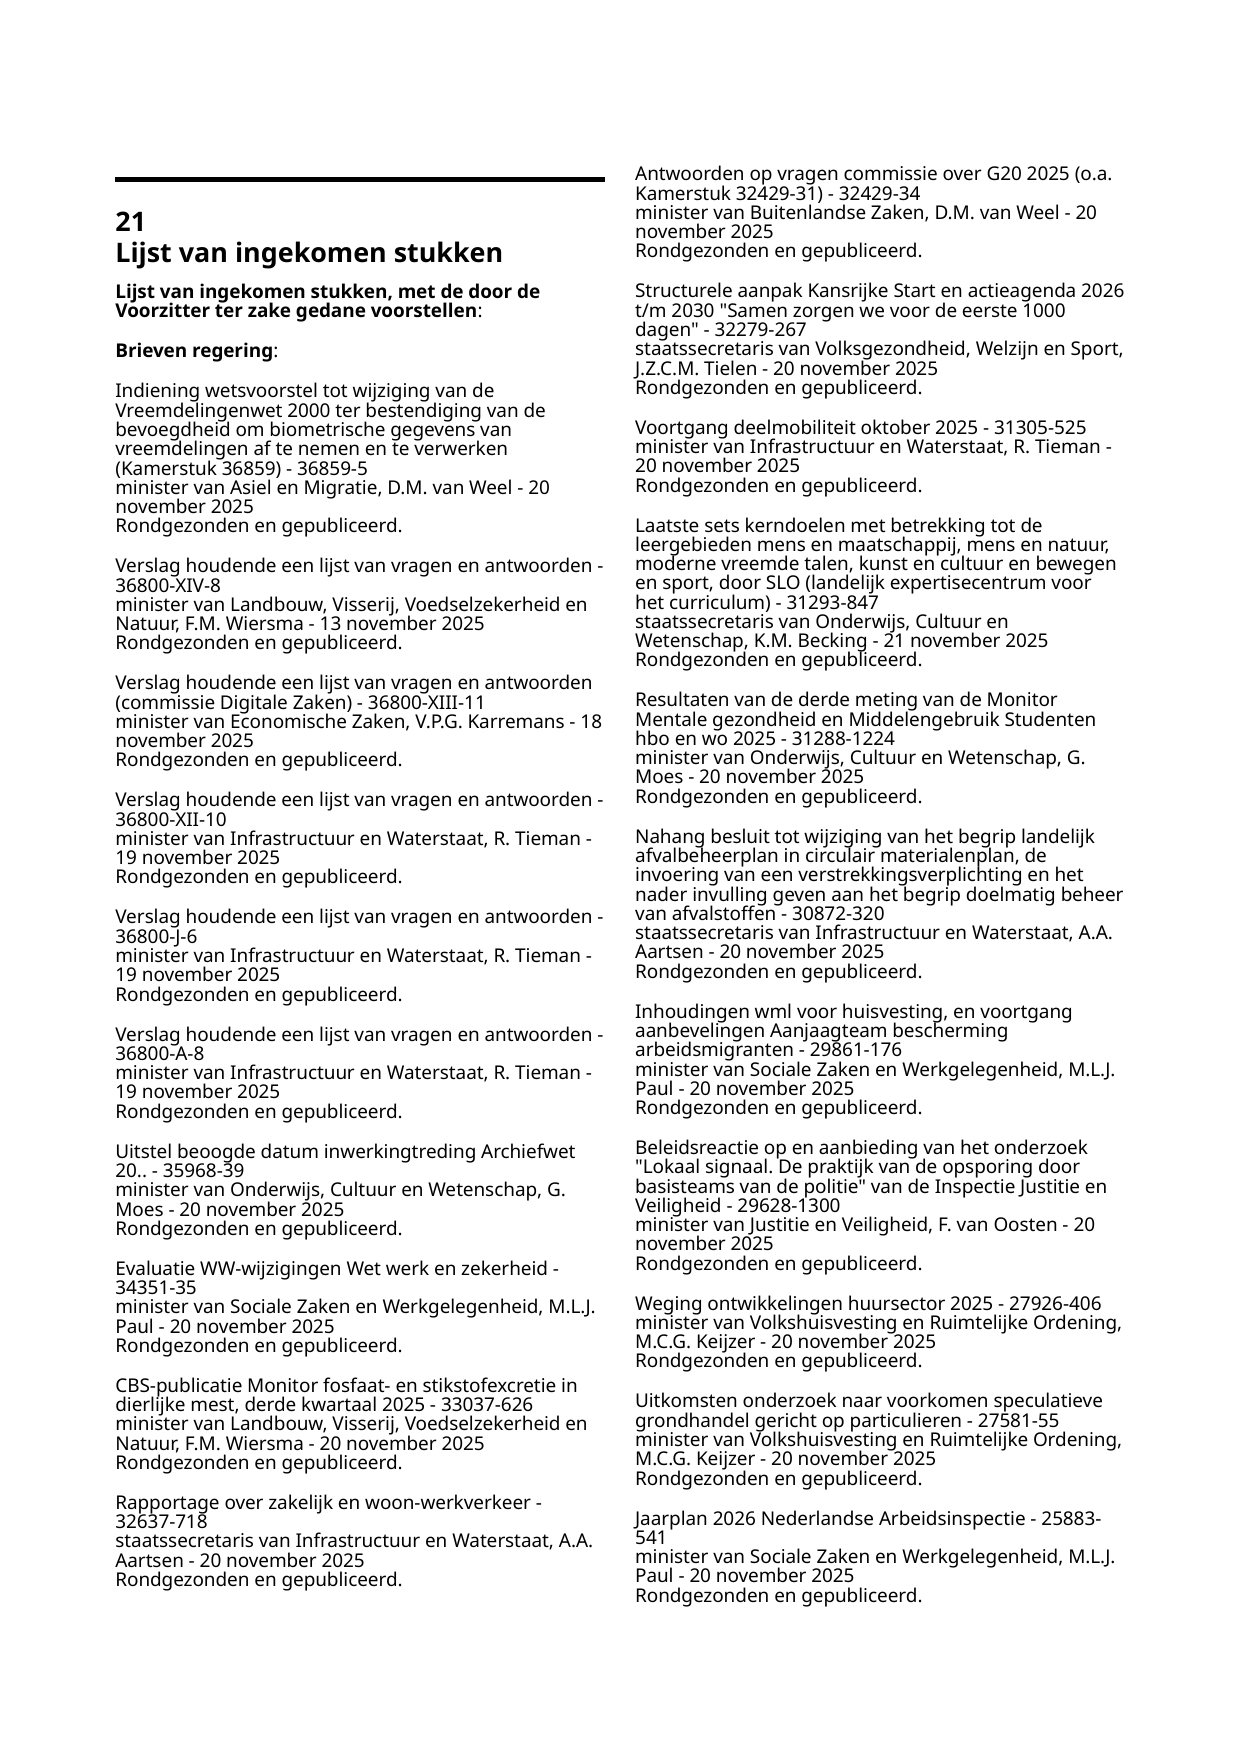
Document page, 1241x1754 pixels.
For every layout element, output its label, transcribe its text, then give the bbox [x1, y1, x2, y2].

text Verslag houdende een lijst van vragen en antwoorden - 36800-A-8 [115, 1026, 605, 1064]
text Uitstel beoogde datum inwerkingtreding Archiefwet 20.. - 35968-39 [115, 1143, 605, 1181]
text Rondgezonden en gepubliceerd. [635, 651, 1125, 671]
text Antwoorden op vragen commissie over G20 2025 (o.a. Kamerstuk 32429-31) - 32429-34 [635, 165, 1125, 204]
text minister van Justitie en Veiligheid, F. van Oosten - 20 november 2025 [635, 1216, 1125, 1255]
text Nahang besluit tot wijziging van het begrip landelijk afvalbeheerplan in circulair materialenplan, de invoering van een verstrekkingsverplichting en het nader invulling geven aan het begrip doelmatig beheer van afvalstoffen - 30872-320 [635, 828, 1125, 924]
text Rondgezonden en gepubliceerd. [115, 634, 605, 654]
text Structurele aanpak Kansrijke Start en actieagenda 2026 t/m 2030 "Samen zorgen we voor de eerste 1000 dagen" - 32279-267 [635, 282, 1125, 340]
text minister van Volkshuisvesting en Ruimtelijke Ordening, M.C.G. Keijzer - 20 november 2025 [635, 1431, 1125, 1469]
text staatssecretaris van Infrastructuur en Waterstaat, A.A. Aartsen - 20 november 2025 [115, 1532, 605, 1571]
text Lijst van ingekomen stukken [115, 239, 605, 283]
text Weging ontwikkelingen huursector 2025 - 27926-406 [635, 1295, 1125, 1314]
text Rondgezonden en gepubliceerd. [635, 1352, 1125, 1372]
text staatssecretaris van Onderwijs, Cultuur en Wetenschap, K.M. Becking - 21 november 2025 [635, 613, 1125, 651]
text staatssecretaris van Volksgezondheid, Welzijn en Sport, J.Z.C.M. Tielen - 20 november 2025 [635, 340, 1125, 379]
text minister van Asiel en Migratie, D.M. van Weel - 20 november 2025 [115, 479, 605, 517]
text Rondgezonden en gepubliceerd. [115, 1103, 605, 1122]
text Rondgezonden en gepubliceerd. [115, 1337, 605, 1356]
text minister van Volkshuisvesting en Ruimtelijke Ordening, M.C.G. Keijzer - 20 november 2025 [635, 1314, 1125, 1352]
text Rondgezonden en gepubliceerd. [635, 477, 1125, 496]
text Rondgezonden en gepubliceerd. [115, 1220, 605, 1239]
text Lijst van ingekomen stukken, met de door de Voorzitter ter zake gedane voorstellen: [115, 283, 605, 322]
text Rondgezonden en gepubliceerd. [115, 517, 605, 537]
text Rondgezonden en gepubliceerd. [115, 986, 605, 1005]
text Laatste sets kerndoelen met betrekking tot de leergebieden mens en maatschappij, mens en natuur, moderne vreemde talen, kunst en cultuur en bewegen en sport, door SLO (landelijk expertisecentrum voor het curriculum) - 31293-847 [635, 517, 1125, 613]
text Rondgezonden en gepubliceerd. [635, 242, 1125, 262]
text Resultaten van de derde meting van de Monitor Mentale gezondheid en Middelengebruik Studenten hbo en wo 2025 - 31288-1224 [635, 691, 1125, 749]
text Rondgezonden en gepubliceerd. [635, 1587, 1125, 1606]
text CBS-publicatie Monitor fosfaat- en stikstofexcretie in dierlijke mest, derde kwartaal 2025 - 33037-626 [115, 1377, 605, 1415]
text Brieven regering: [115, 342, 605, 362]
text Uitkomsten onderzoek naar voorkomen speculatieve grondhandel gericht op particulieren - 27581-55 [635, 1392, 1125, 1431]
text minister van Onderwijs, Cultuur en Wetenschap, G. Moes - 20 november 2025 [115, 1181, 605, 1220]
text Rondgezonden en gepubliceerd. [635, 788, 1125, 807]
text Beleidsreactie op en aanbieding van het onderzoek "Lokaal signaal. De praktijk van de opsporing door basisteams van de politie" van de Inspectie Justitie en Veiligheid - 29628-1300 [635, 1139, 1125, 1216]
text minister van Infrastructuur en Waterstaat, R. Tieman - 19 november 2025 [115, 830, 605, 868]
text minister van Onderwijs, Cultuur en Wetenschap, G. Moes - 20 november 2025 [635, 749, 1125, 788]
text minister van Sociale Zaken en Werkgelegenheid, M.L.J. Paul - 20 november 2025 [115, 1298, 605, 1337]
text Evaluatie WW-wijzigingen Wet werk en zekerheid - 34351-35 [115, 1260, 605, 1298]
text minister van Buitenlandse Zaken, D.M. van Weel - 20 november 2025 [635, 204, 1125, 242]
text Rapportage over zakelijk en woon-werkverkeer - 32637-718 [115, 1494, 605, 1532]
text staatssecretaris van Infrastructuur en Waterstaat, A.A. Aartsen - 20 november 2025 [635, 924, 1125, 963]
text Indiening wetsvoorstel tot wijziging van de Vreemdelingenwet 2000 ter bestendiging van de bevoegdheid om biometrische gegevens van vreemdelingen af te nemen en te verwerken (Kamerstuk 36859) - 36859-5 [115, 382, 605, 479]
text Rondgezonden en gepubliceerd. [635, 1255, 1125, 1274]
text minister van Infrastructuur en Waterstaat, R. Tieman - 19 november 2025 [115, 1064, 605, 1103]
text 21 [115, 203, 605, 239]
text Rondgezonden en gepubliceerd. [635, 379, 1125, 398]
text Rondgezonden en gepubliceerd. [635, 1469, 1125, 1489]
text minister van Economische Zaken, V.P.G. Karremans - 18 november 2025 [115, 713, 605, 751]
text Inhoudingen wml voor huisvesting, en voortgang aanbevelingen Aanjaagteam bescherming arbeidsmigranten - 29861-176 [635, 1003, 1125, 1061]
text Rondgezonden en gepubliceerd. [115, 868, 605, 888]
text Verslag houdende een lijst van vragen en antwoorden - 36800-J-6 [115, 908, 605, 947]
text minister van Infrastructuur en Waterstaat, R. Tieman - 20 november 2025 [635, 438, 1125, 477]
text Rondgezonden en gepubliceerd. [115, 751, 605, 771]
text minister van Sociale Zaken en Werkgelegenheid, M.L.J. Paul - 20 november 2025 [635, 1061, 1125, 1099]
text Jaarplan 2026 Nederlandse Arbeidsinspectie - 25883-541 [635, 1509, 1125, 1548]
text minister van Infrastructuur en Waterstaat, R. Tieman - 19 november 2025 [115, 947, 605, 986]
text Rondgezonden en gepubliceerd. [115, 1454, 605, 1473]
text Rondgezonden en gepubliceerd. [635, 1099, 1125, 1118]
text Verslag houdende een lijst van vragen en antwoorden (commissie Digitale Zaken) - 36800-XIII-11 [115, 674, 605, 713]
text minister van Landbouw, Visserij, Voedselzekerheid en Natuur, F.M. Wiersma - 13 november 2025 [115, 596, 605, 634]
text minister van Sociale Zaken en Werkgelegenheid, M.L.J. Paul - 20 november 2025 [635, 1548, 1125, 1587]
text Verslag houdende een lijst van vragen en antwoorden - 36800-XII-10 [115, 791, 605, 830]
text Voortgang deelmobiliteit oktober 2025 - 31305-525 [635, 419, 1125, 438]
text minister van Landbouw, Visserij, Voedselzekerheid en Natuur, F.M. Wiersma - 20 november 2025 [115, 1415, 605, 1454]
text Rondgezonden en gepubliceerd. [115, 1571, 605, 1590]
text Rondgezonden en gepubliceerd. [635, 963, 1125, 982]
text Verslag houdende een lijst van vragen en antwoorden - 36800-XIV-8 [115, 557, 605, 596]
